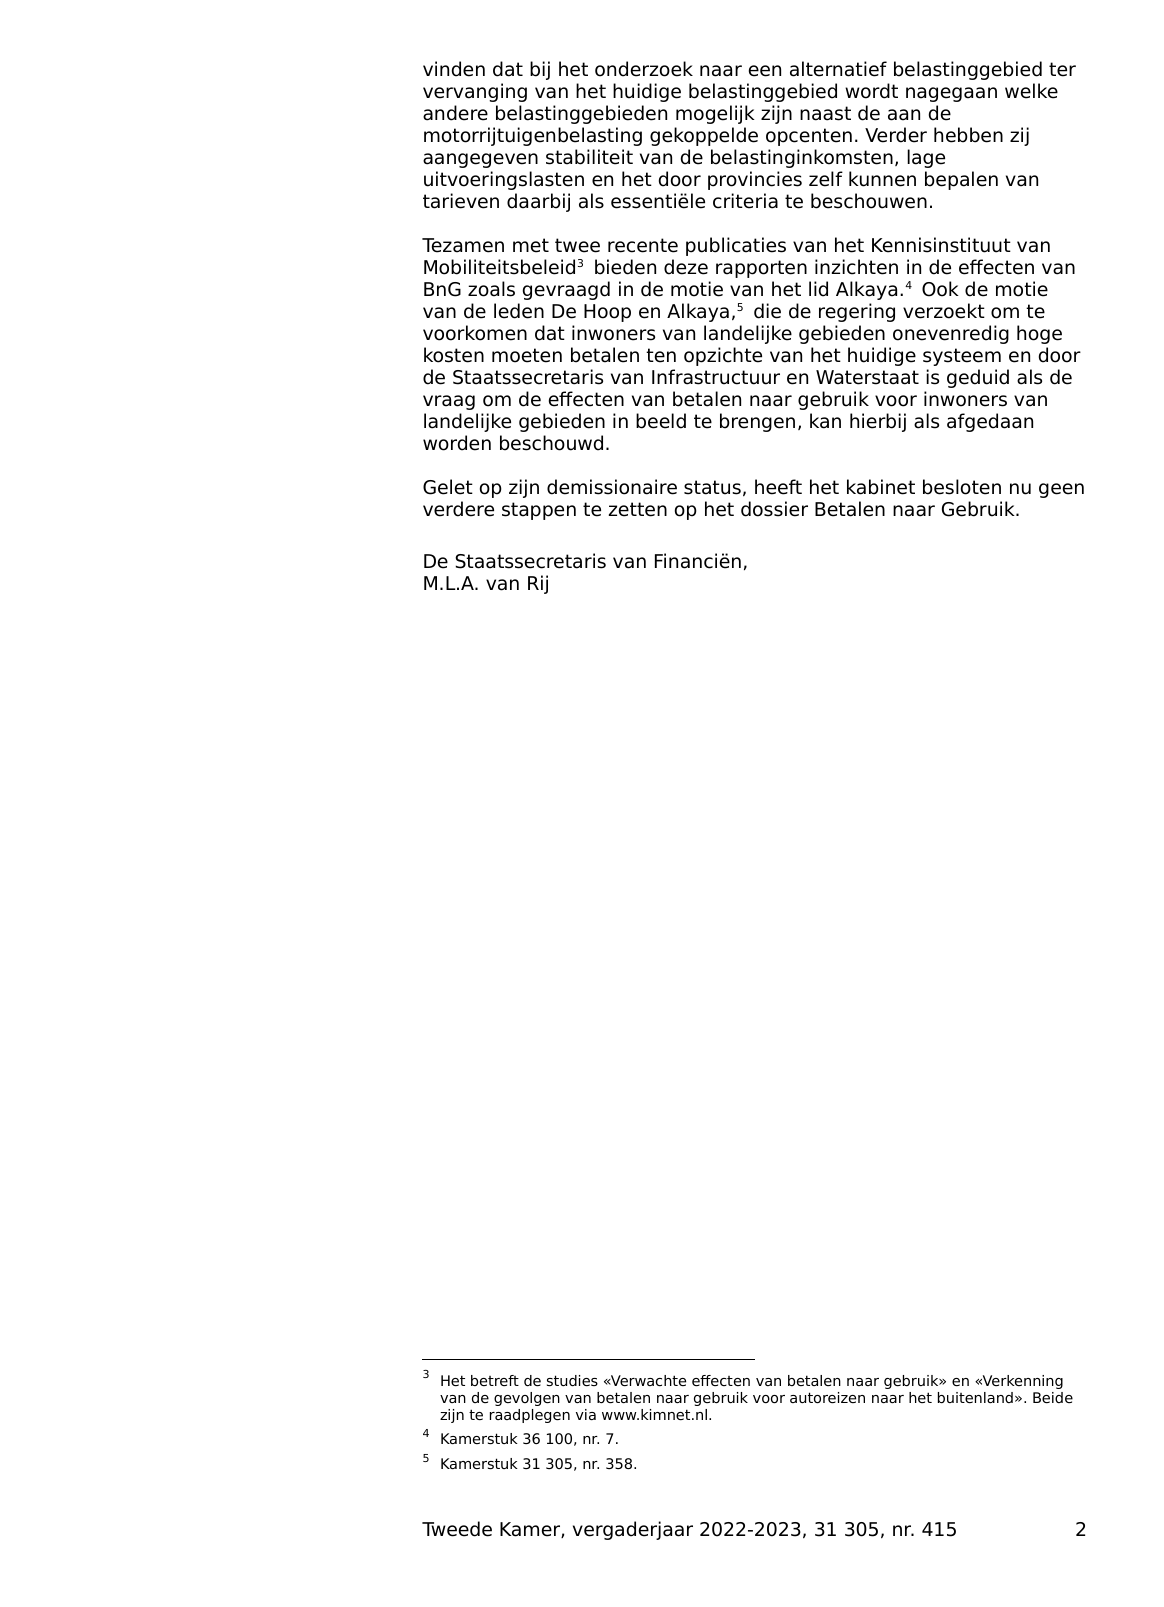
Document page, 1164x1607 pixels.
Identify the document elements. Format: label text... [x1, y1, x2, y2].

text Kamerstuk 36 100, nr. 7. [422, 1427, 1087, 1449]
text vinden dat bij het onderzoek naar een alternatief belastinggebied ter vervanging van het huidige belastinggebied wordt nagegaan welke andere belastinggebieden mogelijk zijn naast de aan de motorrijtuigenbelasting gekoppelde opcenten. Verder hebben zij aangegeven stabiliteit van de belastinginkomsten, lage uitvoeringslasten en het door provincies zelf kunnen bepalen van tarieven daarbij als essentiële criteria te beschouwen. [422, 59, 1087, 213]
text Tezamen met twee recente publicaties van het Kennisinstituut van Mobiliteitsbeleid bieden deze rapporten inzichten in de effecten van BnG zoals gevraagd in de motie van het lid Alkaya. Ook de motie van de leden De Hoop en Alkaya, die de regering verzoekt om te voorkomen dat inwoners van landelijke gebieden onevenredig hoge kosten moeten betalen ten opzichte van het huidige systeem en door de Staatssecretaris van Infrastructuur en Waterstaat is geduid als de vraag om de effecten van betalen naar gebruik voor inwoners van landelijke gebieden in beeld te brengen, kan hierbij als afgedaan worden beschouwd. [422, 235, 1087, 455]
text Gelet op zijn demissionaire status, heeft het kabinet besloten nu geen verdere stappen te zetten op het dossier Betalen naar Gebruik. [422, 477, 1087, 521]
text Het betreft de studies «Verwachte effecten van betalen naar gebruik» en «Verkenning van de gevolgen van betalen naar gebruik voor autoreizen naar het buitenland». Beide zijn te raadplegen via www.kimnet.nl. [422, 1368, 1087, 1424]
text Kamerstuk 31 305, nr. 358. [422, 1452, 1087, 1474]
text De Staatssecretaris van Financiën, M.L.A. van Rij [422, 551, 1087, 595]
